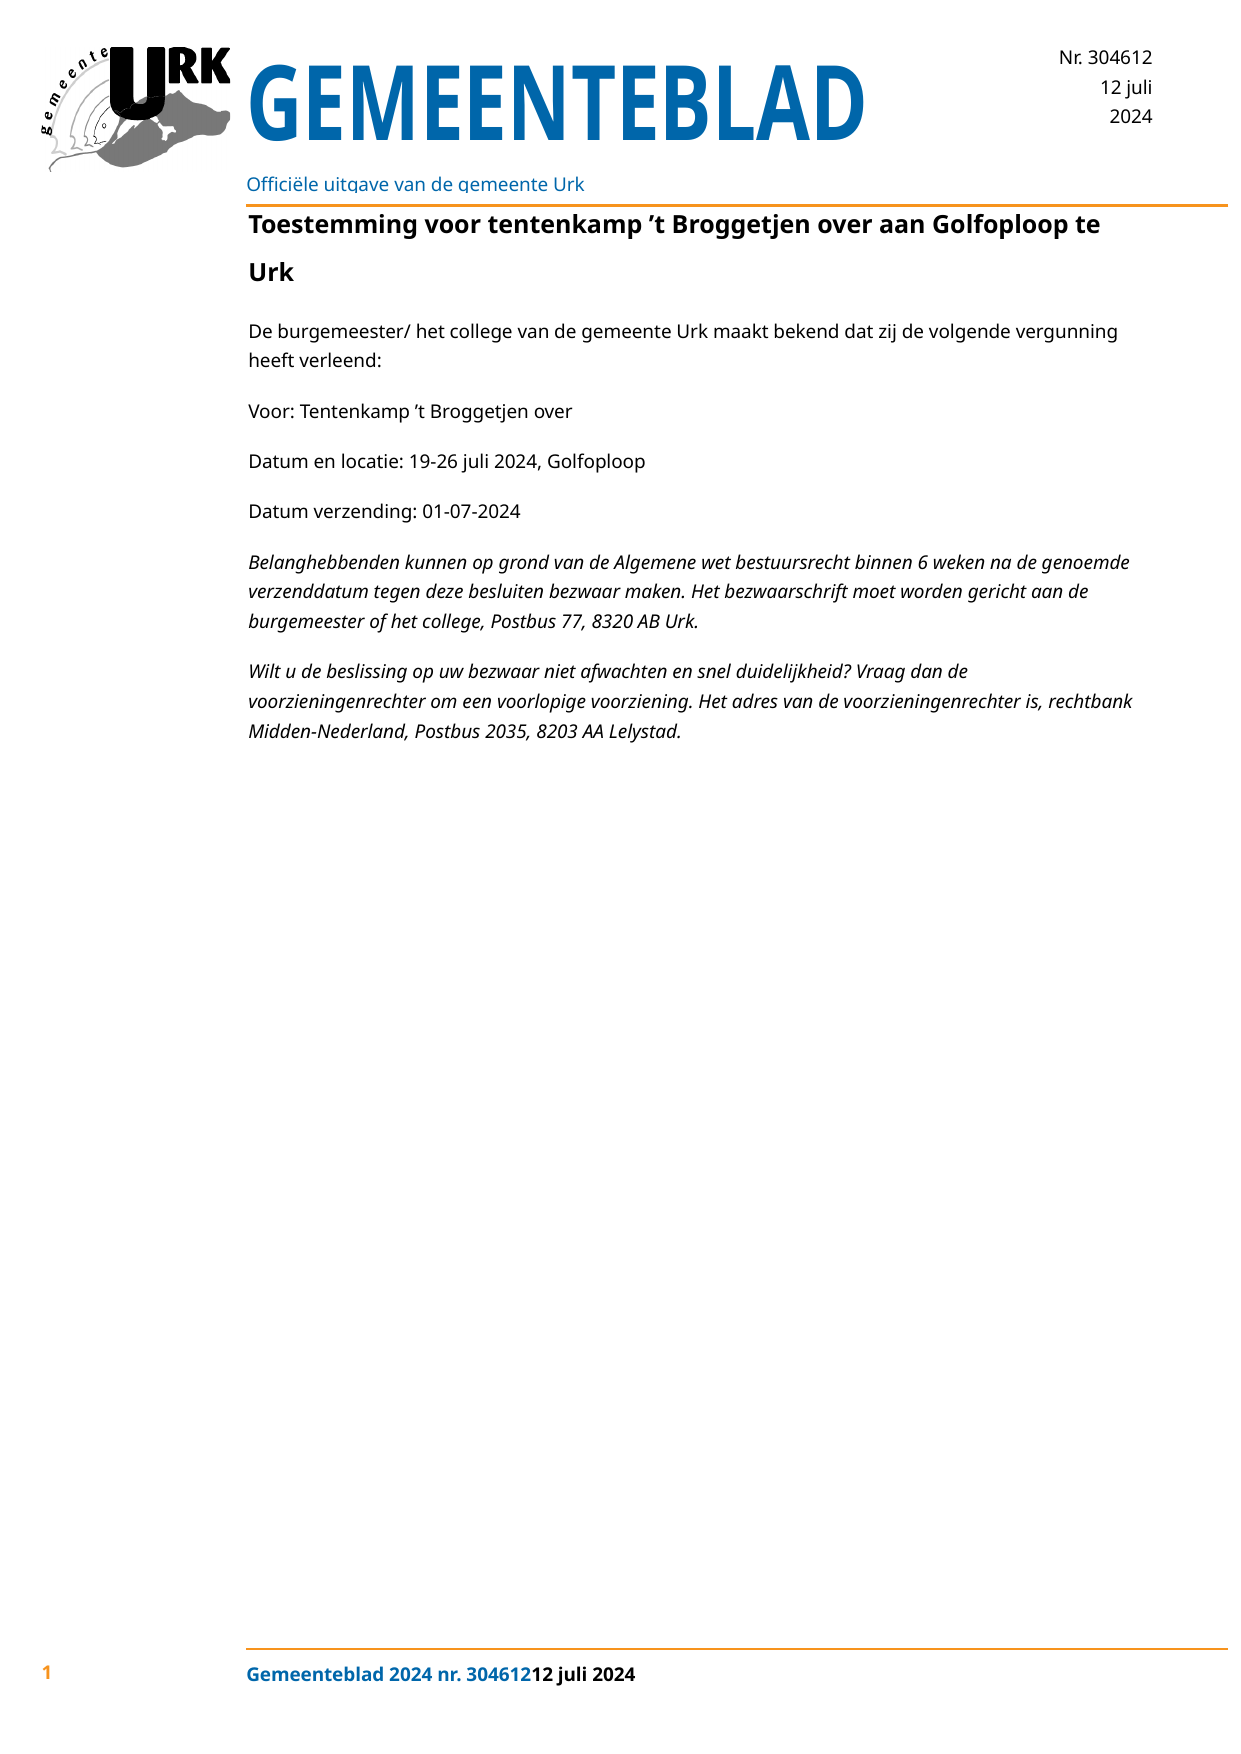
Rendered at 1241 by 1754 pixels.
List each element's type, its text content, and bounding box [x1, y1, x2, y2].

text Toestemming voor tentenkamp ’t Broggetjen over aan Golfoploop te Urk [248, 207, 1152, 288]
text Datum verzending: 01-07-2024 [248, 499, 1152, 524]
text Voor: Tentenkamp ’t Broggetjen over [248, 398, 1152, 424]
text Belanghebbenden kunnen op grond van de Algemene wet bestuursrecht binnen 6 weken na de genoemde verzenddatum tegen deze besluiten bezwaar maken. Het bezwaarschrift moet worden gericht aan de burgemeester of het college, Postbus 77, 8320 AB Urk. [248, 549, 1152, 634]
picture [41, 47, 231, 172]
text Wilt u de beslissing op uw bezwaar niet afwachten en snel duidelijkheid? Vraag dan de voorzieningenrechter om een voorlopige voorziening. Het adres van de voorzieningenrechter is, rechtbank Midden-Nederland, Postbus 2035, 8203 AA Lelystad. [248, 659, 1152, 744]
text De burgemeester/ het college van de gemeente Urk maakt bekend dat zij de volgende vergunning heeft verleend: [248, 318, 1152, 373]
text Datum en locatie: 19-26 juli 2024, Golfoploop [248, 448, 1152, 474]
